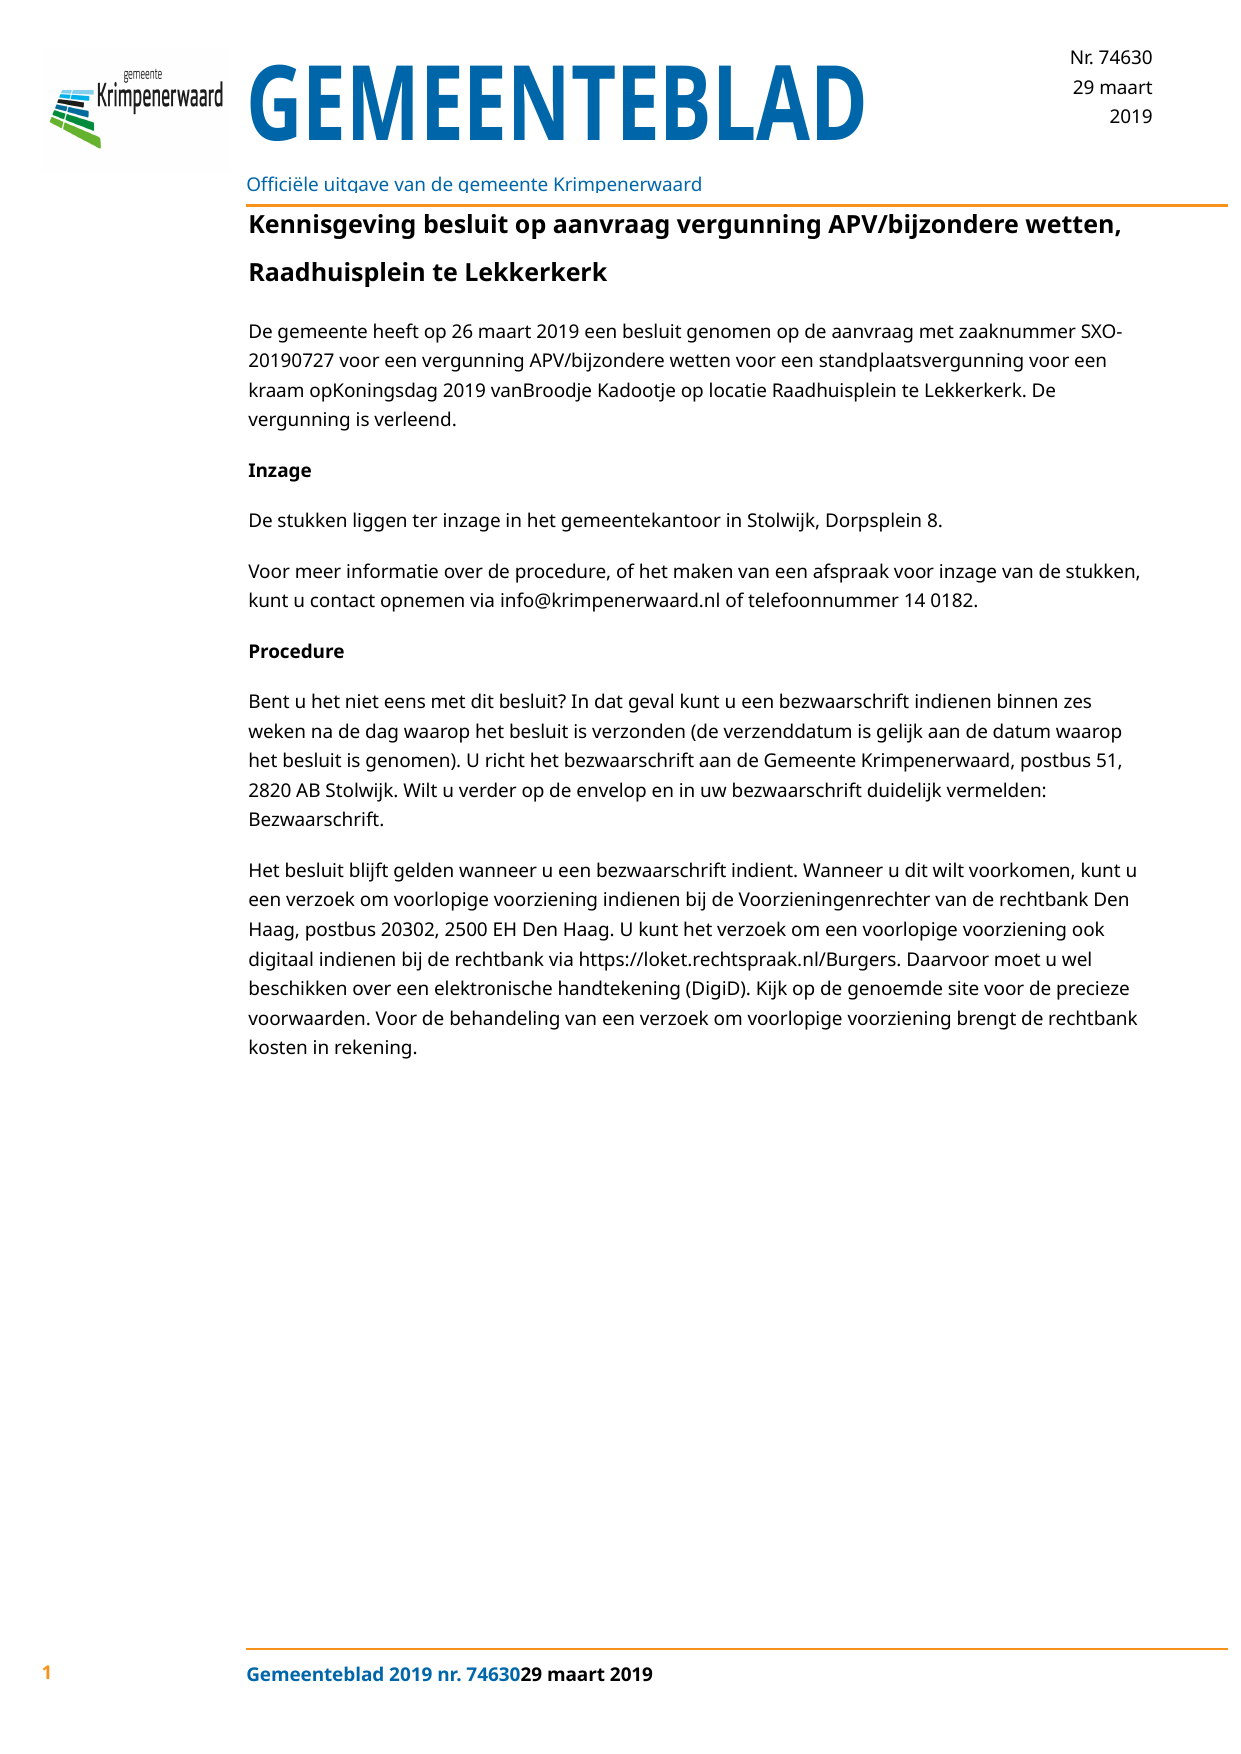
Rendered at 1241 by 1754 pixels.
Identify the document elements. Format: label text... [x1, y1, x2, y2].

text De gemeente heeft op 26 maart 2019 een besluit genomen op de aanvraag met zaaknummer SXO-20190727 voor een vergunning APV/bijzondere wetten voor een standplaatsvergunning voor een kraam opKoningsdag 2019 vanBroodje Kadootje op locatie Raadhuisplein te Lekkerkerk. De vergunning is verleend. [248, 318, 1152, 432]
text Bent u het niet eens met dit besluit? In dat geval kunt u een bezwaarschrift indienen binnen zes weken na de dag waarop het besluit is verzonden (de verzenddatum is gelijk aan de datum waarop het besluit is genomen). U richt het bezwaarschrift aan de Gemeente Krimpenerwaard, postbus 51, 2820 AB Stolwijk. Wilt u verder op de envelop en in uw bezwaarschrift duidelijk vermelden: Bezwaarschrift. [248, 688, 1152, 832]
text Het besluit blijft gelden wanneer u een bezwaarschrift indient. Wanneer u dit wilt voorkomen, kunt u een verzoek om voorlopige voorziening indienen bij de Voorzieningenrechter van de rechtbank Den Haag, postbus 20302, 2500 EH Den Haag. U kunt het verzoek om een voorlopige voorziening ook digitaal indienen bij de rechtbank via https://loket.rechtspraak.nl/Burgers. Daarvoor moet u wel beschikken over een elektronische handtekening (DigiD). Kijk op de genoemde site voor de precieze voorwaarden. Voor de behandeling van een verzoek om voorlopige voorziening brengt de rechtbank kosten in rekening. [248, 857, 1152, 1060]
text Voor meer informatie over de procedure, of het maken van een afspraak voor inzage van de stukken, kunt u contact opnemen via info@krimpenerwaard.nl of telefoonnummer 14 0182. [248, 558, 1152, 613]
text Procedure [248, 638, 1152, 664]
text Kennisgeving besluit op aanvraag vergunning APV/bijzondere wetten, Raadhuisplein te Lekkerkerk [248, 207, 1152, 288]
picture [41, 47, 231, 172]
text De stukken liggen ter inzage in het gemeentekantoor in Stolwijk, Dorpsplein 8. [248, 507, 1152, 533]
text Inzage [248, 457, 1152, 483]
